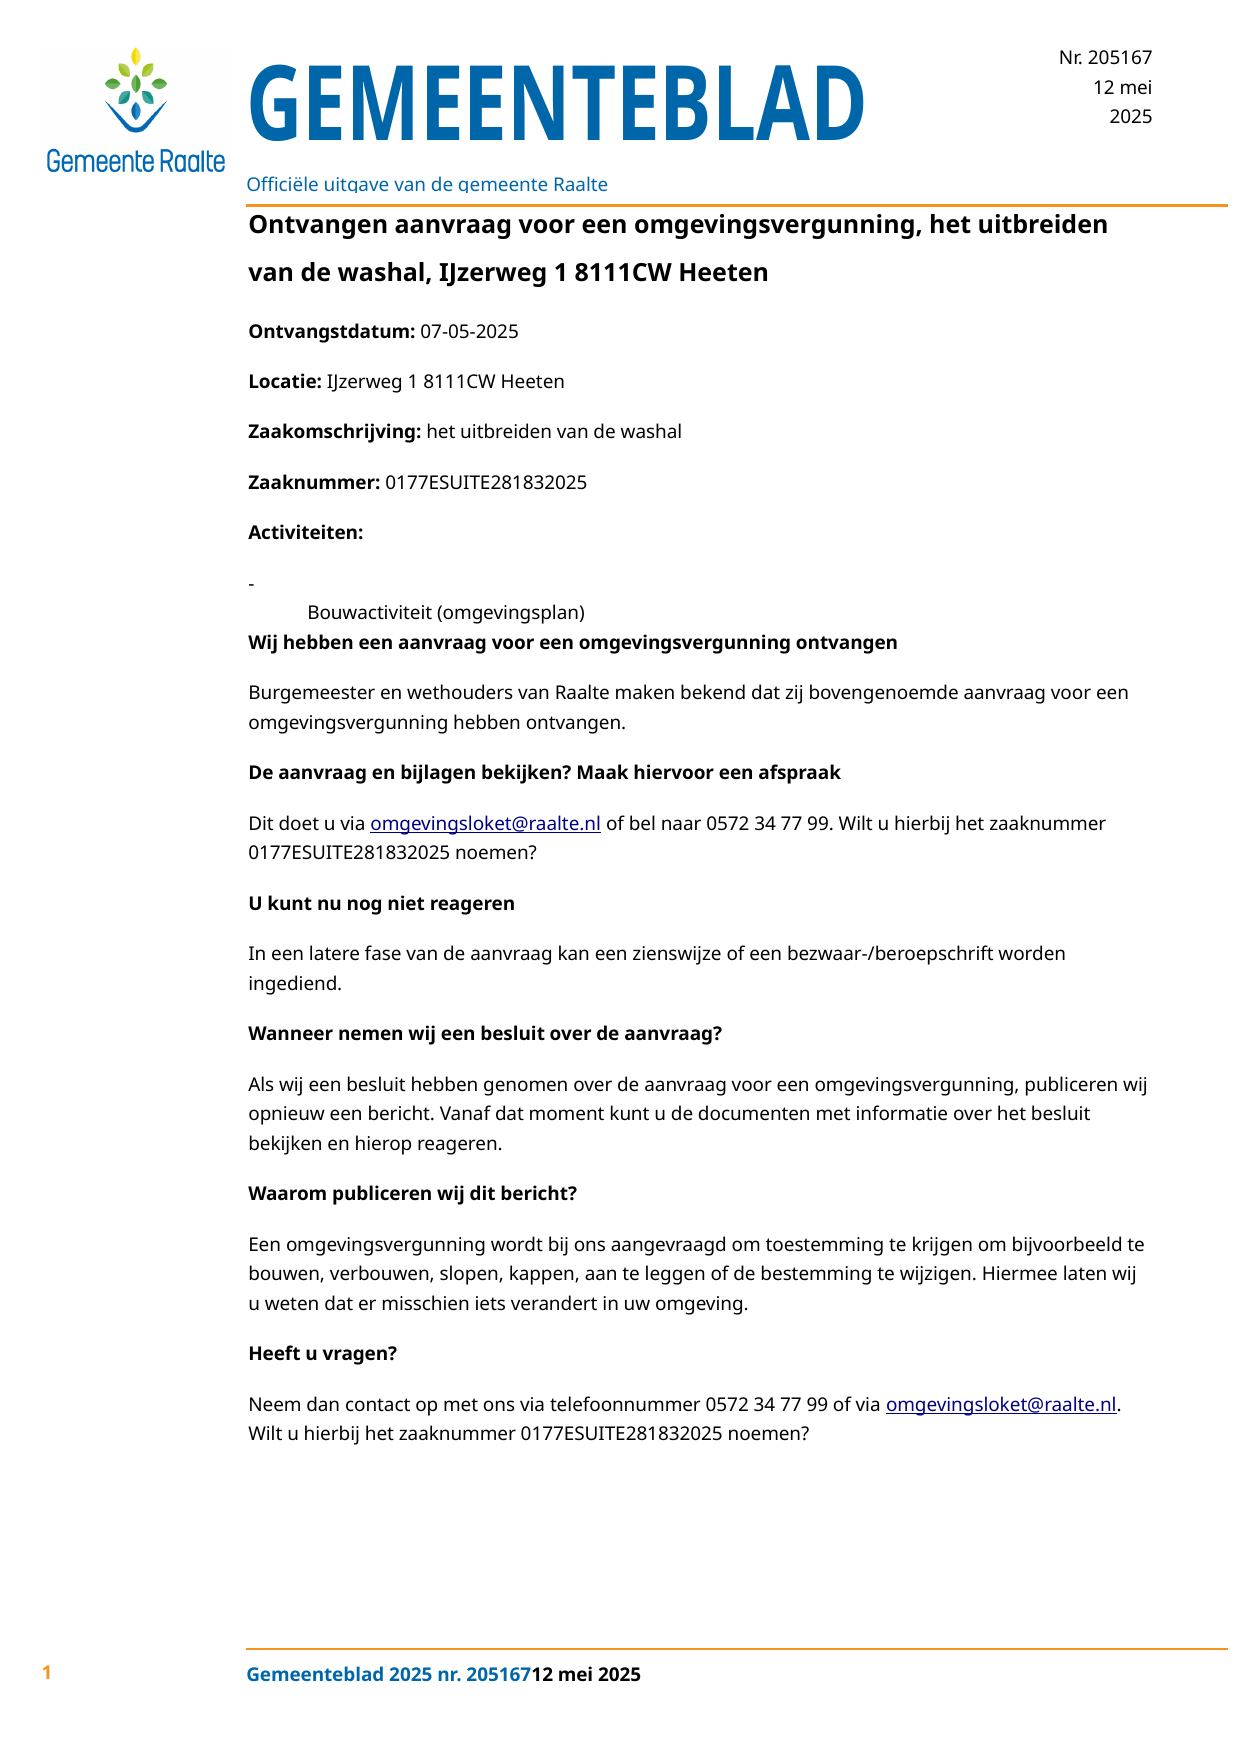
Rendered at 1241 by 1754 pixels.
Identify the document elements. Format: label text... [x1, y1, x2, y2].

text Activiteiten: [248, 519, 1152, 545]
text De aanvraag en bijlagen bekijken? Maak hiervoor een afspraak [248, 759, 1152, 785]
text Wanneer nemen wij een besluit over de aanvraag? [248, 1020, 1152, 1046]
text Burgemeester en wethouders van Raalte maken bekend dat zij bovengenoemde aanvraag voor een omgevingsvergunning hebben ontvangen. [248, 679, 1152, 735]
text Wij hebben een aanvraag voor een omgevingsvergunning ontvangen [248, 629, 1152, 655]
text Dit doet u via omgevingsloket@raalte.nl of bel naar 0572 34 77 99. Wilt u hierbij het zaaknummer 0177ESUITE281832025 noemen? [248, 810, 1152, 865]
text Neem dan contact op met ons via telefoonnummer 0572 34 77 99 of via omgevingsloket@raalte.nl. Wilt u hierbij het zaaknummer 0177ESUITE281832025 noemen? [248, 1391, 1152, 1446]
text Zaakomschrijving: het uitbreiden van de washal [248, 419, 1152, 444]
text Als wij een besluit hebben genomen over de aanvraag voor een omgevingsvergunning, publiceren wij opnieuw een bericht. Vanaf dat moment kunt u de documenten met informatie over het besluit bekijken en hierop reageren. [248, 1071, 1152, 1156]
text U kunt nu nog niet reageren [248, 890, 1152, 916]
text Een omgevingsvergunning wordt bij ons aangevraagd om toestemming te krijgen om bijvoorbeeld te bouwen, verbouwen, slopen, kappen, aan te leggen of de bestemming te wijzigen. Hiermee laten wij u weten dat er misschien iets verandert in uw omgeving. [248, 1231, 1152, 1316]
list Bouwactiviteit (omgevingsplan) [248, 599, 1152, 625]
text Zaaknummer: 0177ESUITE281832025 [248, 469, 1152, 495]
picture [41, 47, 231, 172]
text Heeft u vragen? [248, 1340, 1152, 1366]
text Waarom publiceren wij dit bericht? [248, 1180, 1152, 1206]
text Ontvangen aanvraag voor een omgevingsvergunning, het uitbreiden van de washal, IJzerweg 1 8111CW Heeten [248, 207, 1152, 288]
text Locatie: IJzerweg 1 8111CW Heeten [248, 368, 1152, 394]
text Ontvangstdatum: 07-05-2025 [248, 318, 1152, 344]
text In een latere fase van de aanvraag kan een zienswijze of een bezwaar-/beroepschrift worden ingediend. [248, 940, 1152, 996]
